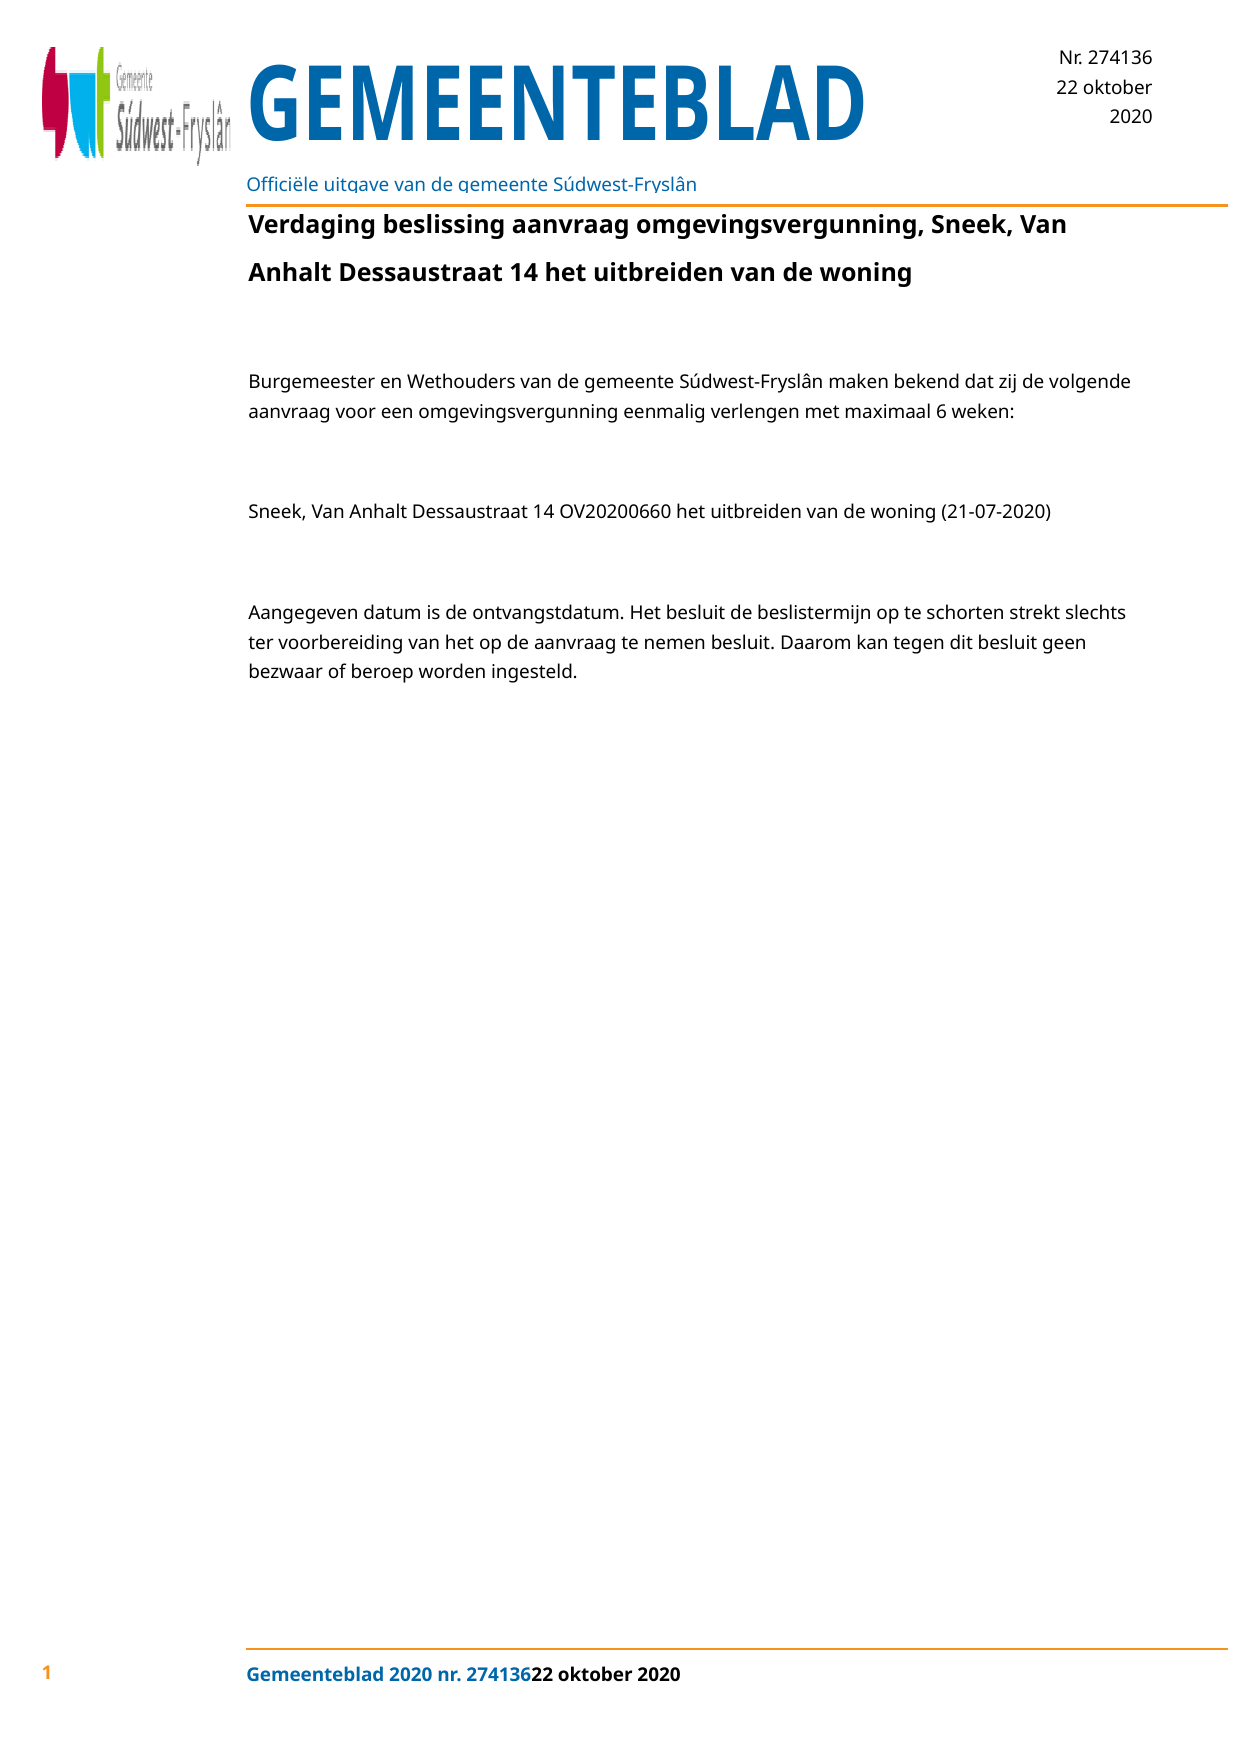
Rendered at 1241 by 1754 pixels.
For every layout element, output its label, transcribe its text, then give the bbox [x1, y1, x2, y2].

text Burgemeester en Wethouders van de gemeente Súdwest-Fryslân maken bekend dat zij de volgende aanvraag voor een omgevingsvergunning eenmalig verlengen met maximaal 6 weken: [248, 368, 1152, 424]
text Verdaging beslissing aanvraag omgevingsvergunning, Sneek, Van Anhalt Dessaustraat 14 het uitbreiden van de woning [248, 207, 1152, 288]
text Aangegeven datum is de ontvangstdatum. Het besluit de beslistermijn op te schorten strekt slechts ter voorbereiding van het op de aanvraag te nemen besluit. Daarom kan tegen dit besluit geen bezwaar of beroep worden ingesteld. [248, 599, 1152, 684]
text Sneek, Van Anhalt Dessaustraat 14 OV20200660 het uitbreiden van de woning (21-07-2020) [248, 499, 1152, 524]
picture [41, 47, 231, 172]
